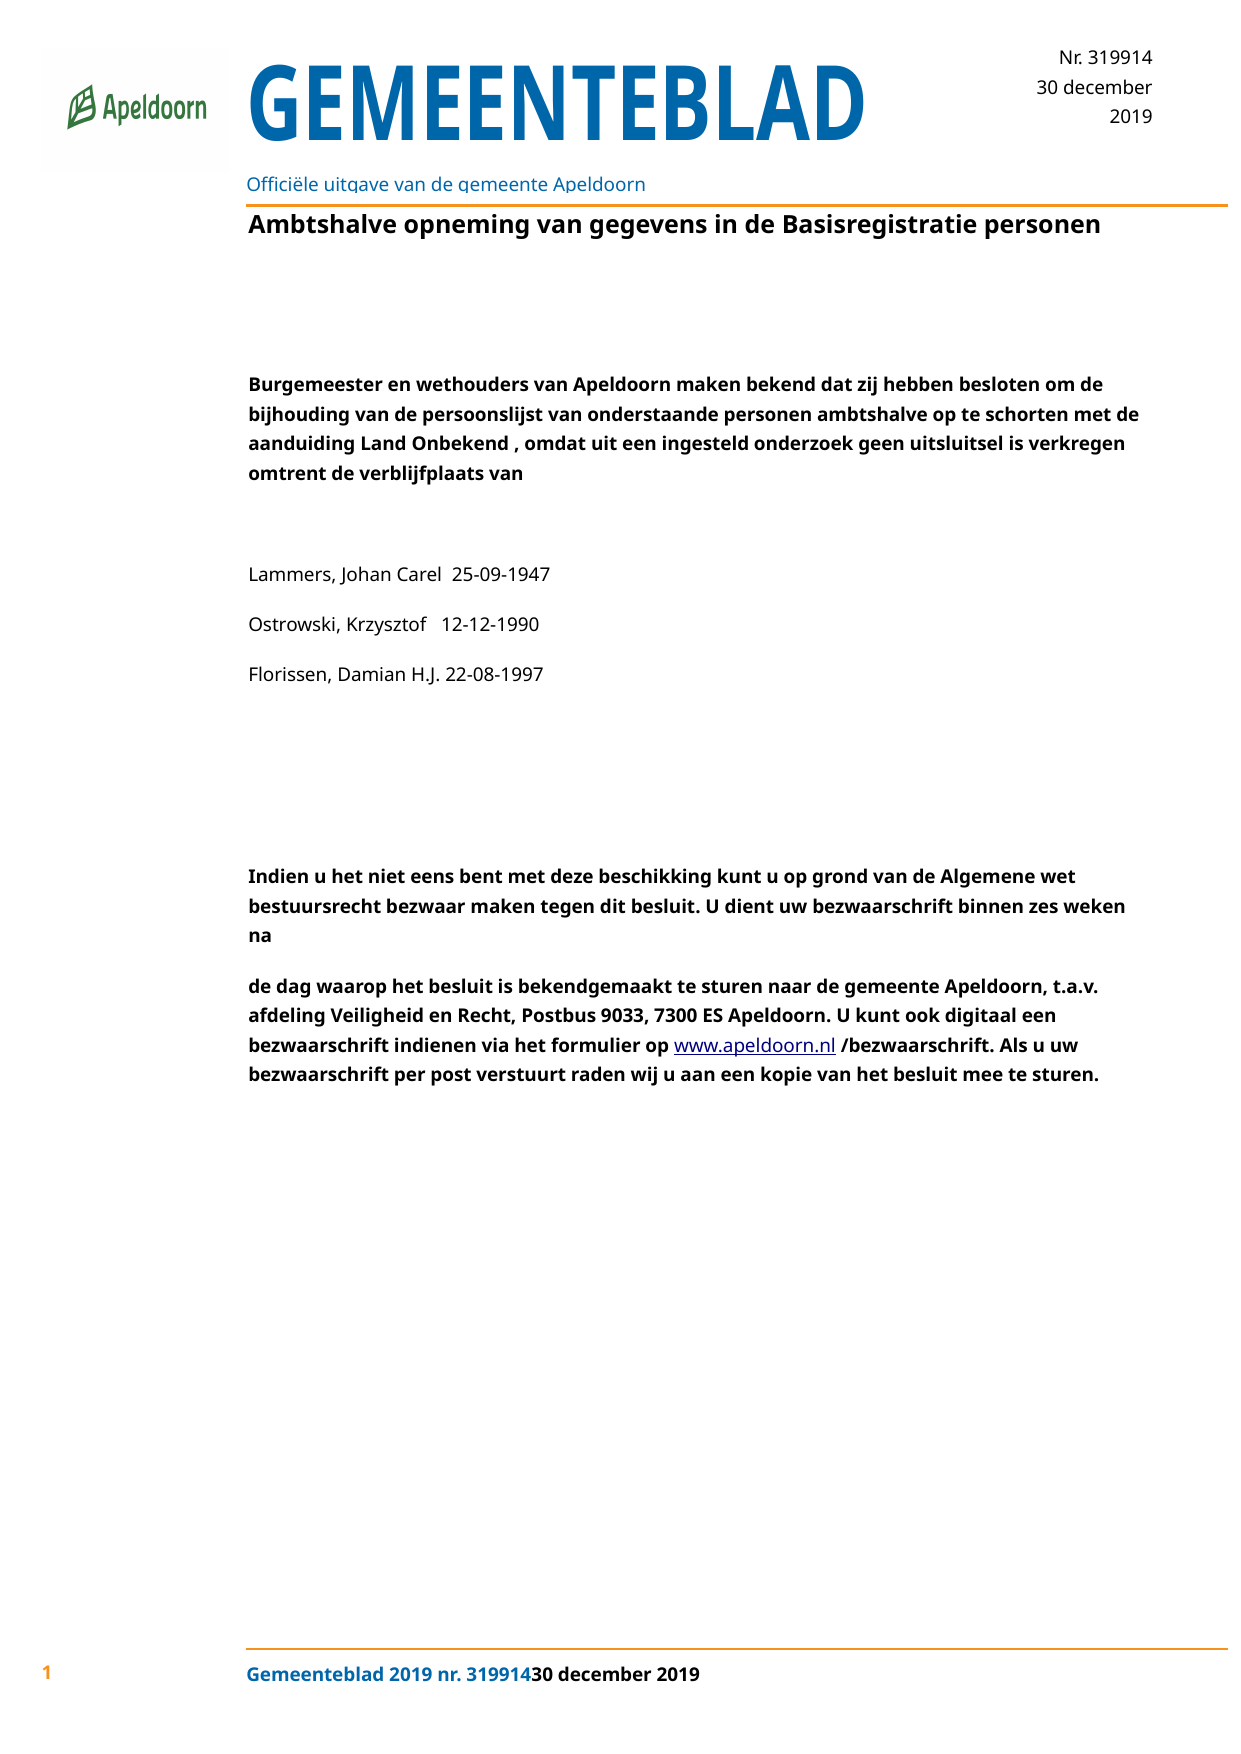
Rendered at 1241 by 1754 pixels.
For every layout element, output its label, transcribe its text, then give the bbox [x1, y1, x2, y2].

text de dag waarop het besluit is bekendgemaakt te sturen naar de gemeente Apeldoorn, t.a.v. afdeling Veiligheid en Recht, Postbus 9033, 7300 ES Apeldoorn. U kunt ook digitaal een bezwaarschrift indienen via het formulier op www.apeldoorn.nl /bezwaarschrift. Als u uw bezwaarschrift per post verstuurt raden wij u aan een kopie van het besluit mee te sturen. [248, 973, 1152, 1087]
text Burgemeester en wethouders van Apeldoorn maken bekend dat zij hebben besloten om de bijhouding van de persoonslijst van onderstaande personen ambtshalve op te schorten met de aanduiding Land Onbekend , omdat uit een ingesteld onderzoek geen uitsluitsel is verkregen omtrent de verblijfplaats van [248, 371, 1152, 486]
text Ambtshalve opneming van gegevens in de Basisregistratie personen [248, 207, 1152, 241]
text Ostrowski, Krzysztof 12-12-1990 [248, 611, 1152, 637]
picture [41, 47, 231, 172]
text Lammers, Johan Carel 25-09-1947 [248, 561, 1152, 586]
text Indien u het niet eens bent met deze beschikking kunt u op grond van de Algemene wet bestuursrecht bezwaar maken tegen dit besluit. U dient uw bezwaarschrift binnen zes weken na [248, 863, 1152, 948]
text Florissen, Damian H.J. 22-08-1997 [248, 662, 1152, 687]
